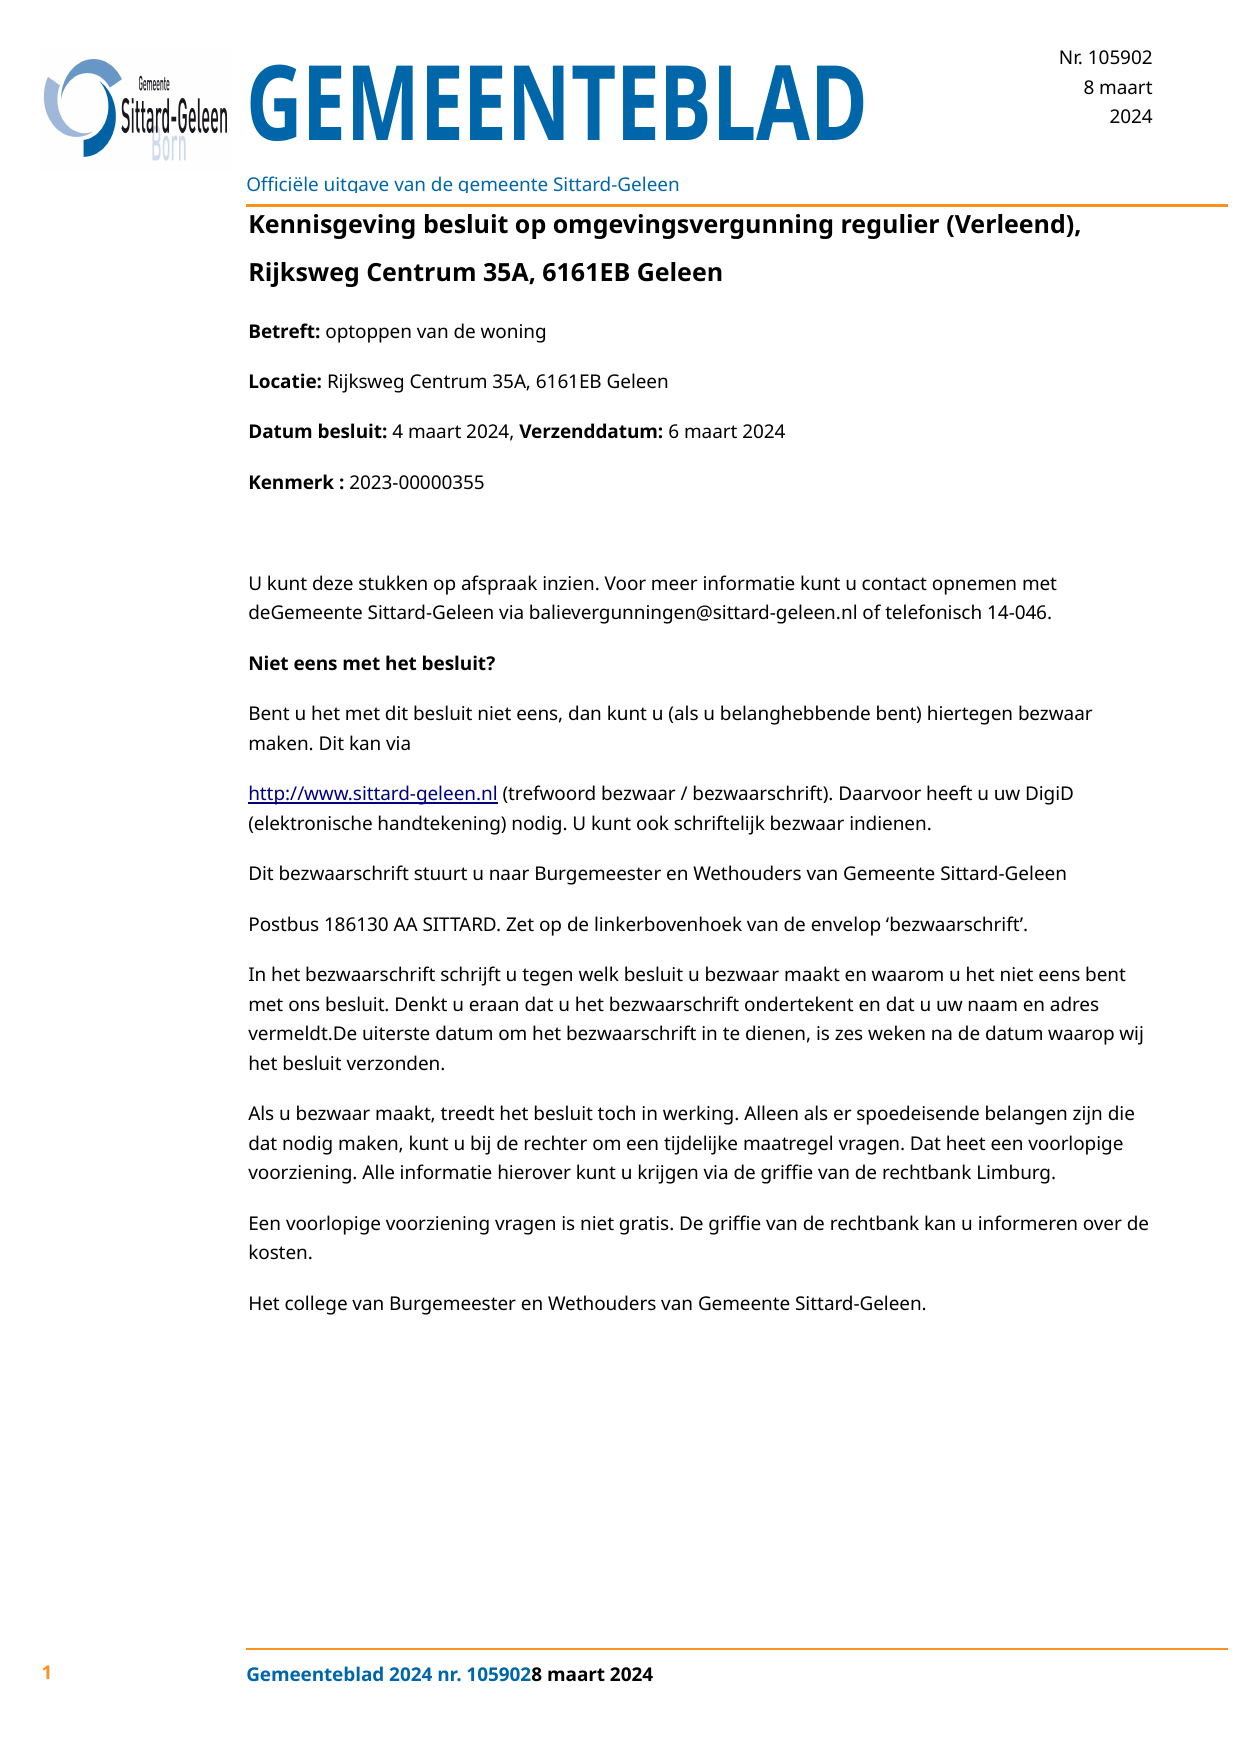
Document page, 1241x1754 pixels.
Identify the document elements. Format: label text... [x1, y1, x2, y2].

text Betreft: optoppen van de woning [248, 318, 1152, 344]
text Het college van Burgemeester en Wethouders van Gemeente Sittard-Geleen. [248, 1290, 1152, 1316]
text Als u bezwaar maakt, treedt het besluit toch in werking. Alleen als er spoedeisende belangen zijn die dat nodig maken, kunt u bij de rechter om een tijdelijke maatregel vragen. Dat heet een voorlopige voorziening. Alle informatie hierover kunt u krijgen via de griffie van de rechtbank Limburg. [248, 1100, 1152, 1185]
text Kenmerk : 2023-00000355 [248, 469, 1152, 495]
text Dit bezwaarschrift stuurt u naar Burgemeester en Wethouders van Gemeente Sittard-Geleen [248, 860, 1152, 886]
text Niet eens met het besluit? [248, 650, 1152, 676]
text Een voorlopige voorziening vragen is niet gratis. De griffie van de rechtbank kan u informeren over de kosten. [248, 1210, 1152, 1265]
text http://www.sittard-geleen.nl (trefwoord bezwaar / bezwaarschrift). Daarvoor heeft u uw DigiD (elektronische handtekening) nodig. U kunt ook schriftelijk bezwaar indienen. [248, 780, 1152, 836]
text Postbus 186130 AA SITTARD. Zet op de linkerbovenhoek van de envelop ‘bezwaarschrift’. [248, 911, 1152, 937]
picture [41, 47, 231, 172]
text Datum besluit: 4 maart 2024, Verzenddatum: 6 maart 2024 [248, 419, 1152, 444]
text In het bezwaarschrift schrijft u tegen welk besluit u bezwaar maakt en waarom u het niet eens bent met ons besluit. Denkt u eraan dat u het bezwaarschrift ondertekent en dat u uw naam en adres vermeldt.De uiterste datum om het bezwaarschrift in te dienen, is zes weken na de datum waarop wij het besluit verzonden. [248, 961, 1152, 1076]
text Locatie: Rijksweg Centrum 35A, 6161EB Geleen [248, 368, 1152, 394]
text U kunt deze stukken op afspraak inzien. Voor meer informatie kunt u contact opnemen met deGemeente Sittard-Geleen via balievergunningen@sittard-geleen.nl of telefonisch 14-046. [248, 570, 1152, 625]
text Kennisgeving besluit op omgevingsvergunning regulier (Verleend), Rijksweg Centrum 35A, 6161EB Geleen [248, 207, 1152, 288]
text Bent u het met dit besluit niet eens, dan kunt u (als u belanghebbende bent) hiertegen bezwaar maken. Dit kan via [248, 700, 1152, 756]
